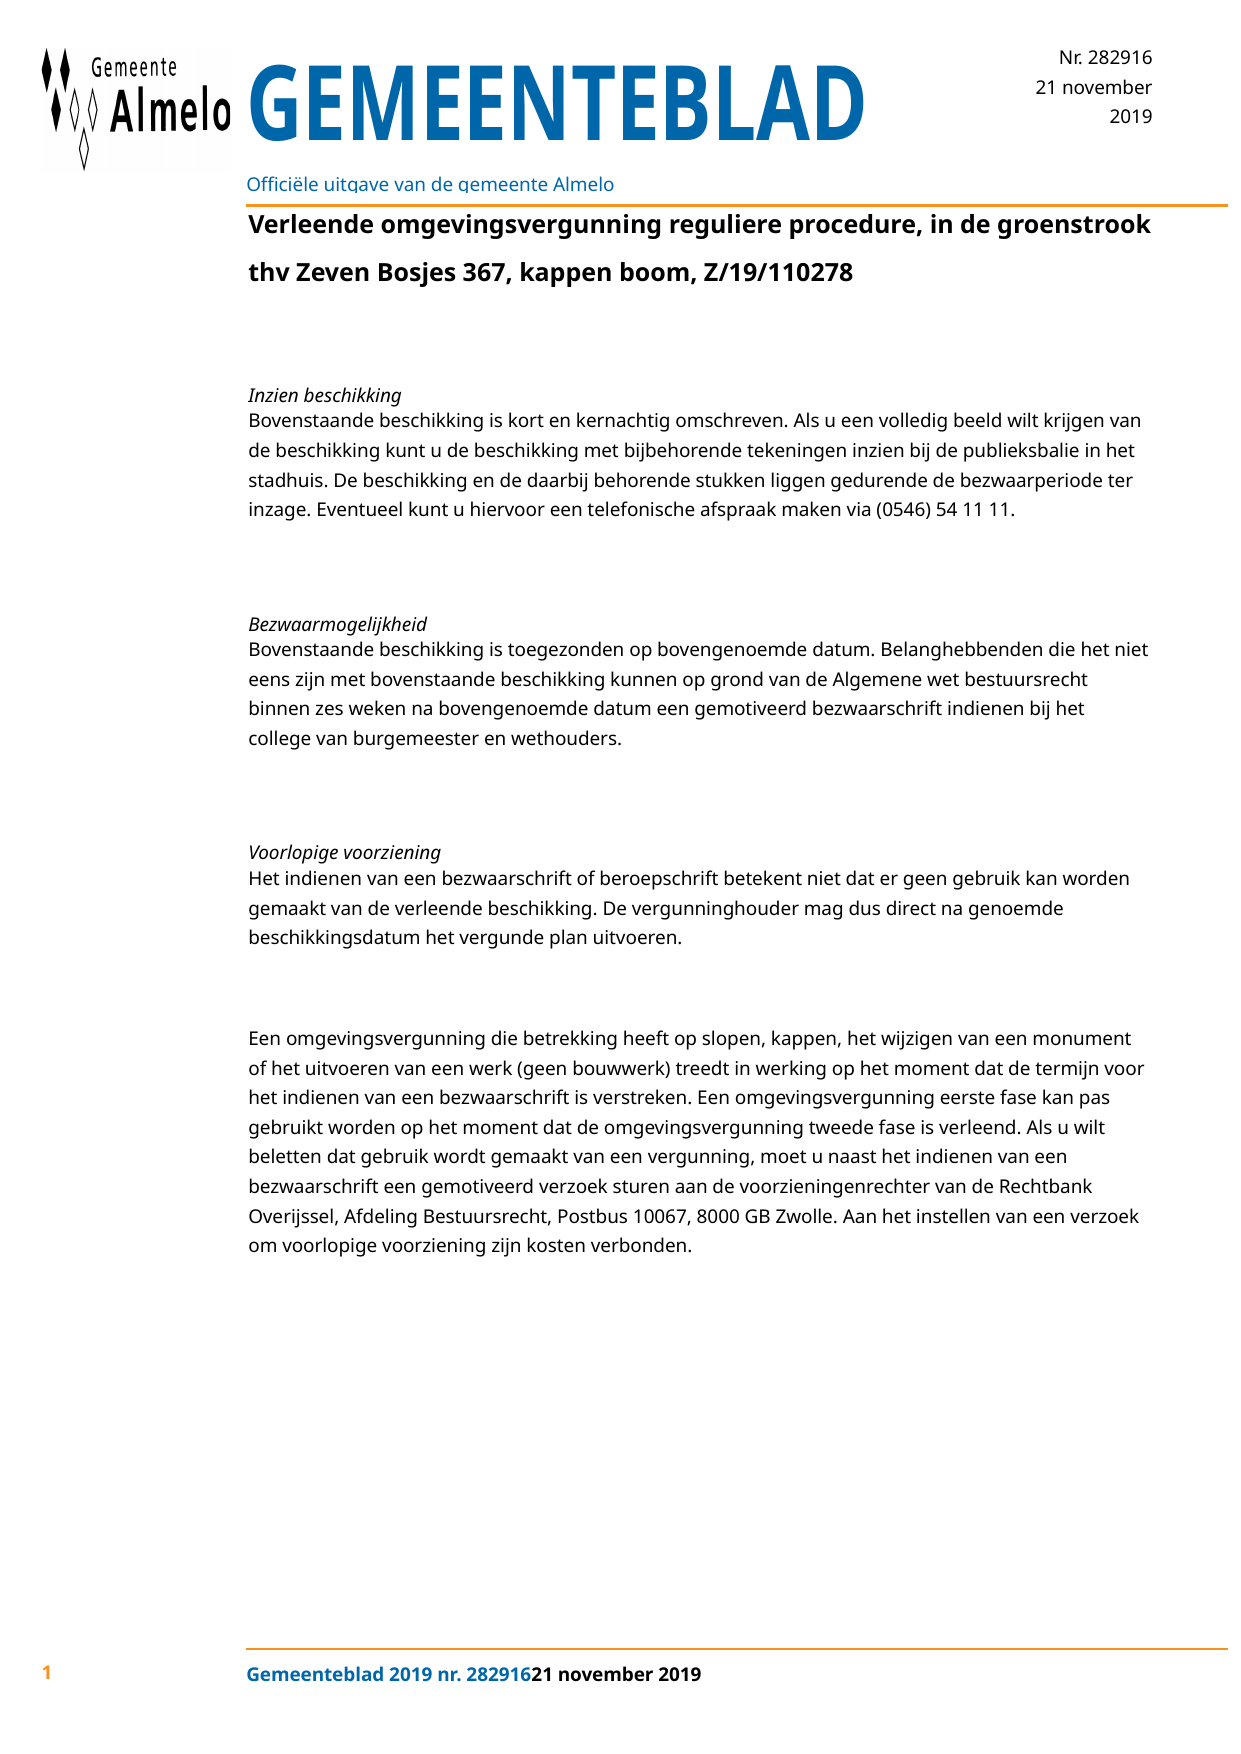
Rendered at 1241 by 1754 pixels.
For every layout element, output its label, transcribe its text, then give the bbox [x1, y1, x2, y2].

text Voorlopige voorziening [248, 839, 1152, 865]
text Het indienen van een bezwaarschrift of beroepschrift betekent niet dat er geen gebruik kan worden gemaakt van de verleende beschikking. De vergunninghouder mag dus direct na genoemde beschikkingsdatum het vergunde plan uitvoeren. [248, 865, 1152, 950]
text Verleende omgevingsvergunning reguliere procedure, in de groenstrook thv Zeven Bosjes 367, kappen boom, Z/19/110278 [248, 207, 1152, 288]
text Bovenstaande beschikking is toegezonden op bovengenoemde datum. Belanghebbenden die het niet eens zijn met bovenstaande beschikking kunnen op grond van de Algemene wet bestuursrecht binnen zes weken na bovengenoemde datum een gemotiveerd bezwaarschrift indienen bij het college van burgemeester en wethouders. [248, 636, 1152, 751]
text Bezwaarmogelijkheid [248, 611, 1152, 636]
text Inzien beschikking [248, 382, 1152, 408]
text Een omgevingsvergunning die betrekking heeft op slopen, kappen, het wijzigen van een monument of het uitvoeren van een werk (geen bouwwerk) treedt in werking op het moment dat de termijn voor het indienen van een bezwaarschrift is verstreken. Een omgevingsvergunning eerste fase kan pas gebruikt worden op het moment dat de omgevingsvergunning tweede fase is verleend. Als u wilt beletten dat gebruik wordt gemaakt van een vergunning, moet u naast het indienen van een bezwaarschrift een gemotiveerd verzoek sturen aan de voorzieningenrechter van de Rechtbank Overijssel, Afdeling Bestuursrecht, Postbus 10067, 8000 GB Zwolle. Aan het instellen van een verzoek om voorlopige voorziening zijn kosten verbonden. [248, 1025, 1152, 1258]
text Bovenstaande beschikking is kort en kernachtig omschreven. Als u een volledig beeld wilt krijgen van de beschikking kunt u de beschikking met bijbehorende tekeningen inzien bij de publieksbalie in het stadhuis. De beschikking en de daarbij behorende stukken liggen gedurende de bezwaarperiode ter inzage. Eventueel kunt u hiervoor een telefonische afspraak maken via (0546) 54 11 11. [248, 408, 1152, 522]
picture [41, 47, 231, 172]
